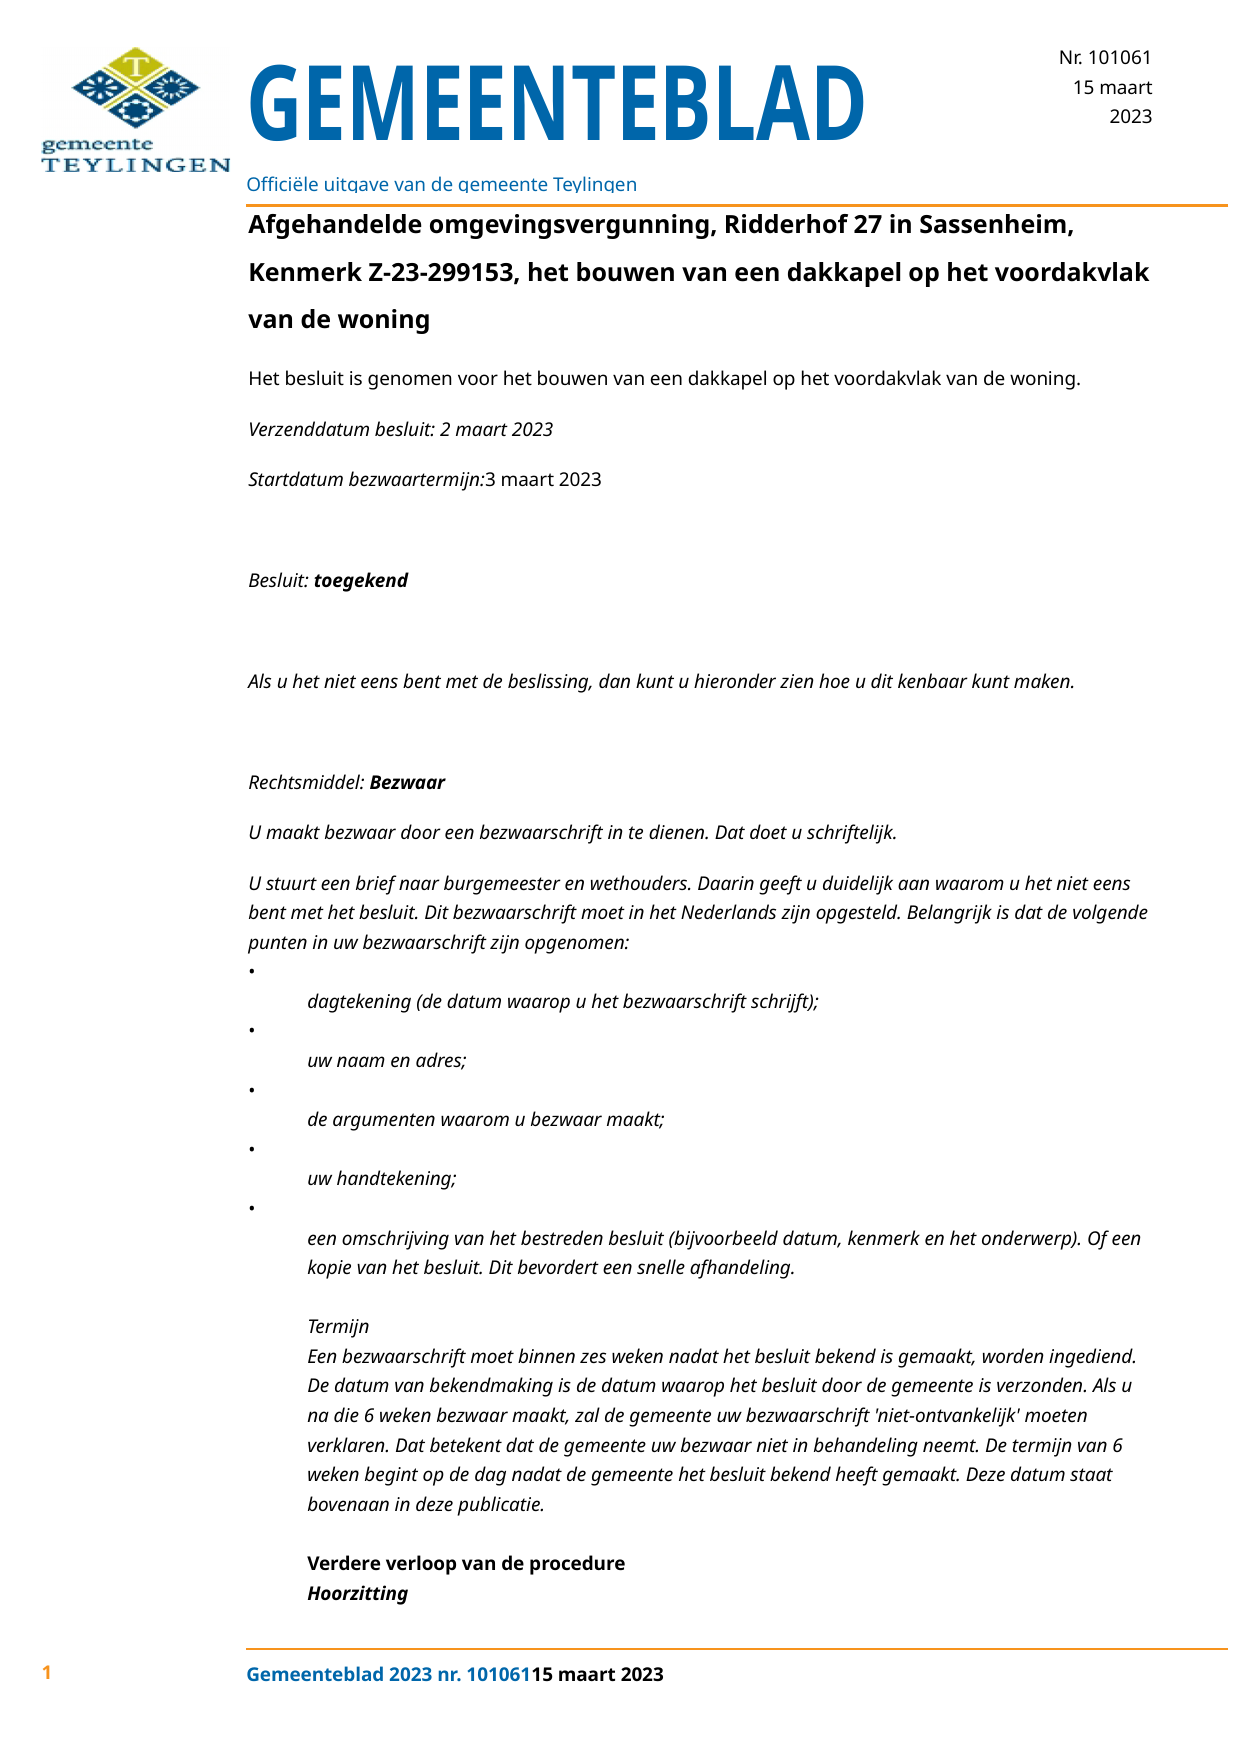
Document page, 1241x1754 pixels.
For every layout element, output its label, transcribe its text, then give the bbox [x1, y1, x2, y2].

text Besluit: toegekend [248, 567, 1152, 593]
list uw naam en adres; [248, 1047, 1152, 1073]
text Rechtsmiddel: Bezwaar [248, 769, 1152, 794]
text Startdatum bezwaartermijn:3 maart 2023 [248, 466, 1152, 492]
text U maakt bezwaar door een bezwaarschrift in te dienen. Dat doet u schriftelijk. [248, 819, 1152, 845]
list dagtekening (de datum waarop u het bezwaarschrift schrijft); [248, 988, 1152, 1014]
text Verzenddatum besluit: 2 maart 2023 [248, 416, 1152, 442]
text Het besluit is genomen voor het bouwen van een dakkapel op het voordakvlak van de woning. [248, 366, 1152, 391]
list een omschrijving van het bestreden besluit (bijvoorbeeld datum, kenmerk en het onderwerp). Of een kopie van het besluit. Dit bevordert een snelle afhandeling. [248, 1225, 1152, 1280]
text Als u het niet eens bent met de beslissing, dan kunt u hieronder zien hoe u dit kenbaar kunt maken. [248, 668, 1152, 694]
list Hoorzitting [248, 1580, 1152, 1605]
text Afgehandelde omgevingsvergunning, Ridderhof 27 in Sassenheim, Kenmerk Z-23-299153, het bouwen van een dakkapel op het voordakvlak van de woning [248, 207, 1152, 336]
list Verdere verloop van de procedure [248, 1550, 1152, 1576]
list de argumenten waarom u bezwaar maakt; [248, 1106, 1152, 1132]
picture [41, 47, 231, 172]
list uw handtekening; [248, 1166, 1152, 1191]
list Een bezwaarschrift moet binnen zes weken nadat het besluit bekend is gemaakt, worden ingediend. De datum van bekendmaking is de datum waarop het besluit door de gemeente is verzonden. Als u na die 6 weken bezwaar maakt, zal de gemeente uw bezwaarschrift 'niet-ontvankelijk' moeten verklaren. Dat betekent dat de gemeente uw bezwaar niet in behandeling neemt. De termijn van 6 weken begint op de dag nadat de gemeente het besluit bekend heeft gemaakt. Deze datum staat bovenaan in deze publicatie. [248, 1343, 1152, 1517]
text U stuurt een brief naar burgemeester en wethouders. Daarin geeft u duidelijk aan waarom u het niet eens bent met het besluit. Dit bezwaarschrift moet in het Nederlands zijn opgesteld. Belangrijk is dat de volgende punten in uw bezwaarschrift zijn opgenomen: [248, 870, 1152, 954]
list Termijn [248, 1313, 1152, 1339]
